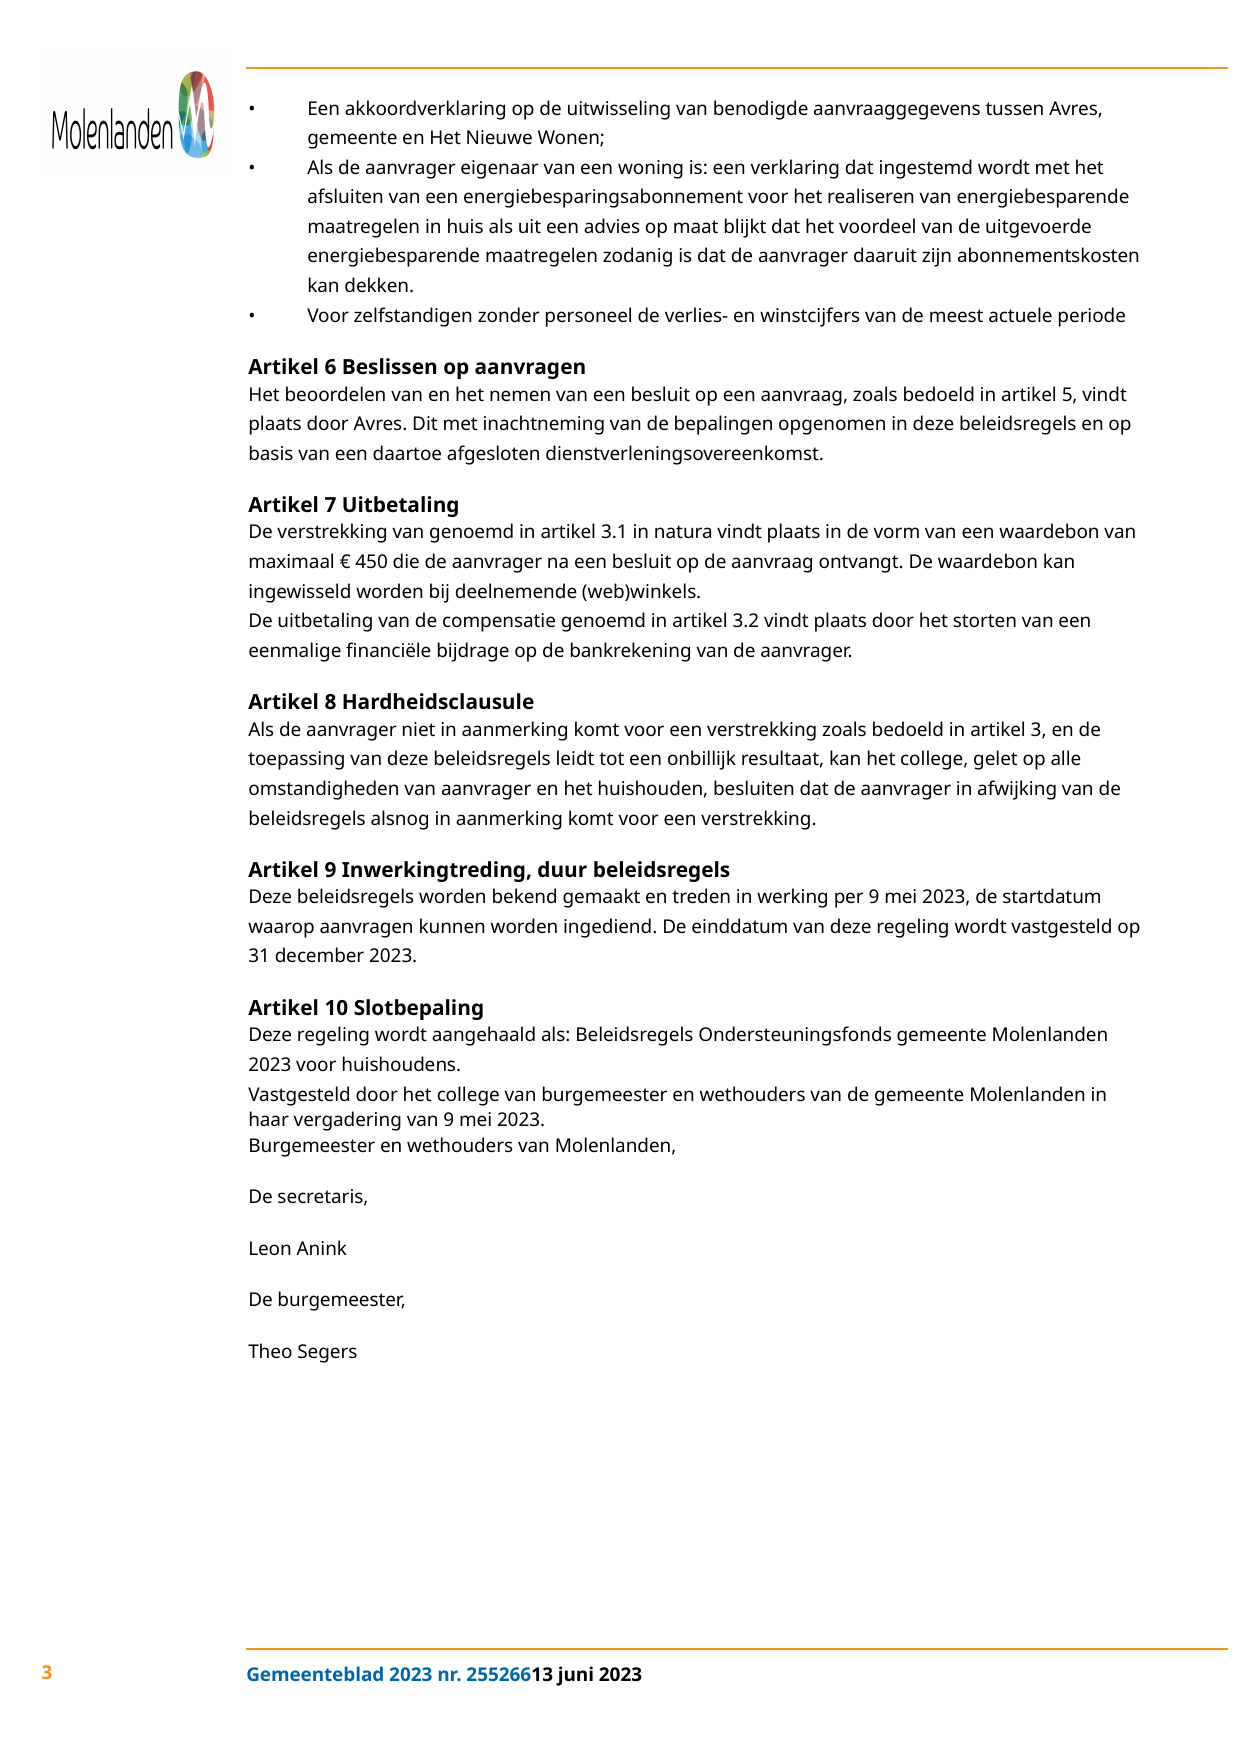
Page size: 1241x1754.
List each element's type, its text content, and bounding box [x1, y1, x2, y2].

text Vastgesteld door het college van burgemeester en wethouders van de gemeente Molenlanden in haar vergadering van 9 mei 2023. [248, 1081, 1152, 1132]
text Artikel 9 Inwerkingtreding, duur beleidsregels [248, 855, 1152, 883]
text Artikel 7 Uitbetaling [248, 490, 1152, 519]
text Artikel 10 Slotbepaling [248, 993, 1152, 1022]
text Deze regeling wordt aangehaald als: Beleidsregels Ondersteuningsfonds gemeente Molenlanden 2023 voor huishoudens. [248, 1022, 1152, 1077]
text De uitbetaling van de compensatie genoemd in artikel 3.2 vindt plaats door het storten van een eenmalige financiële bijdrage op de bankrekening van de aanvrager. [248, 607, 1152, 663]
text Het beoordelen van en het nemen van een besluit op een aanvraag, zoals bedoeld in artikel 5, vindt plaats door Avres. Dit met inachtneming van de bepalingen opgenomen in deze beleidsregels en op basis van een daartoe afgesloten dienstverleningsovereenkomst. [248, 381, 1152, 466]
text De verstrekking van genoemd in artikel 3.1 in natura vindt plaats in de vorm van een waardebon van maximaal € 450 die de aanvrager na een besluit op de aanvraag ontvangt. De waardebon kan ingewisseld worden bij deelnemende (web)winkels. [248, 519, 1152, 604]
text Deze beleidsregels worden bekend gemaakt en treden in werking per 9 mei 2023, de startdatum waarop aanvragen kunnen worden ingediend. De einddatum van deze regeling wordt vastgesteld op 31 december 2023. [248, 883, 1152, 968]
text Artikel 6 Beslissen op aanvragen [248, 352, 1152, 381]
text Burgemeester en wethouders van Molenlanden, [248, 1132, 1152, 1158]
text De secretaris, [248, 1184, 1152, 1209]
text Leon Anink [248, 1235, 1152, 1261]
text Theo Segers [248, 1338, 1152, 1364]
list Voor zelfstandigen zonder personeel de verlies- en winstcijfers van de meest actuele periode [248, 302, 1152, 328]
text Als de aanvrager niet in aanmerking komt voor een verstrekking zoals bedoeld in artikel 3, en de toepassing van deze beleidsregels leidt tot een onbillijk resultaat, kan het college, gelet op alle omstandigheden van aanvrager en het huishouden, besluiten dat de aanvrager in afwijking van de beleidsregels alsnog in aanmerking komt voor een verstrekking. [248, 716, 1152, 830]
list Een akkoordverklaring op de uitwisseling van benodigde aanvraaggegevens tussen Avres, gemeente en Het Nieuwe Wonen; [248, 95, 1152, 150]
text De burgemeester, [248, 1287, 1152, 1312]
picture [41, 47, 231, 172]
text Artikel 8 Hardheidsclausule [248, 687, 1152, 716]
list Als de aanvrager eigenaar van een woning is: een verklaring dat ingestemd wordt met het afsluiten van een energiebesparingsabonnement voor het realiseren van energiebesparende maatregelen in huis als uit een advies op maat blijkt dat het voordeel van de uitgevoerde energiebesparende maatregelen zodanig is dat de aanvrager daaruit zijn abonnementskosten kan dekken. [248, 154, 1152, 298]
